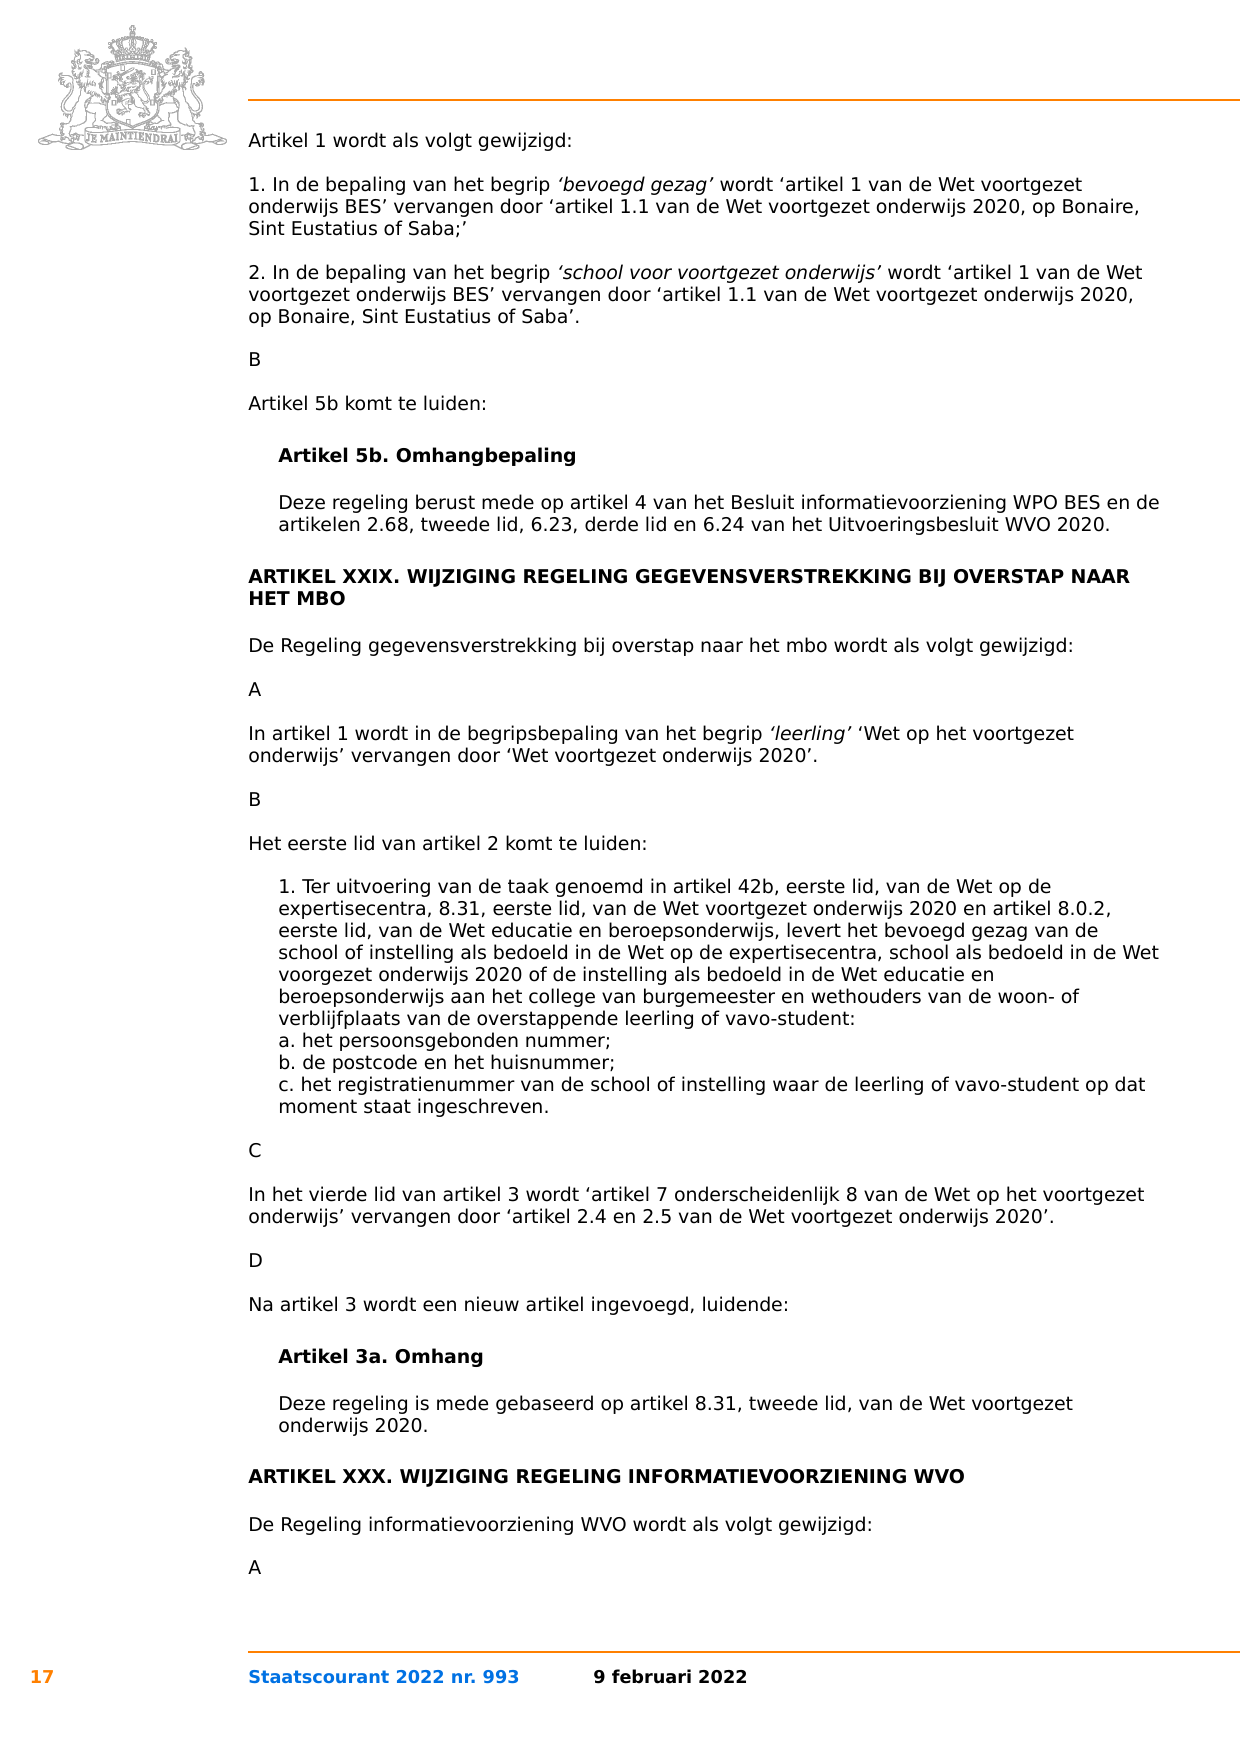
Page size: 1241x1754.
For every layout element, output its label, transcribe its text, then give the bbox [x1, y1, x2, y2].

text A [248, 679, 1163, 701]
text Deze regeling is mede gebaseerd op artikel 8.31, tweede lid, van de Wet voortgezet onderwijs 2020. [278, 1392, 1163, 1436]
text B [248, 349, 1163, 371]
text a. het persoonsgebonden nummer; [278, 1030, 1163, 1052]
subtitle ARTIKEL XXIX. WIJZIGING REGELING GEGEVENSVERSTREKKING BIJ OVERSTAP NAAR HET MBO [248, 566, 1163, 610]
text C [248, 1140, 1163, 1162]
text A [248, 1557, 1163, 1579]
subtitle ARTIKEL XXX. WIJZIGING REGELING INFORMATIEVOORZIENING WVO [248, 1466, 1163, 1488]
text 1. Ter uitvoering van de taak genoemd in artikel 42b, eerste lid, van de Wet op de expertisecentra, 8.31, eerste lid, van de Wet voortgezet onderwijs 2020 en artikel 8.0.2, eerste lid, van de Wet educatie en beroepsonderwijs, levert het bevoegd gezag van de school of instelling als bedoeld in de Wet op de expertisecentra, school als bedoeld in de Wet voorgezet onderwijs 2020 of de instelling als bedoeld in de Wet educatie en beroepsonderwijs aan het college van burgemeester en wethouders van de woon- of verblijfplaats van de overstappende leerling of vavo-student: [278, 876, 1163, 1030]
text Het eerste lid van artikel 2 komt te luiden: [248, 832, 1163, 854]
text b. de postcode en het huisnummer; [278, 1052, 1163, 1074]
text Artikel 1 wordt als volgt gewijzigd: [248, 130, 1163, 152]
text In artikel 1 wordt in de begripsbepaling van het begrip ‘leerling’ ‘Wet op het voortgezet onderwijs’ vervangen door ‘Wet voortgezet onderwijs 2020’. [248, 723, 1163, 767]
text D [248, 1250, 1163, 1272]
text In het vierde lid van artikel 3 wordt ‘artikel 7 onderscheidenlijk 8 van de Wet op het voortgezet onderwijs’ vervangen door ‘artikel 2.4 en 2.5 van de Wet voortgezet onderwijs 2020’. [248, 1184, 1163, 1228]
text Deze regeling berust mede op artikel 4 van het Besluit informatievoorziening WPO BES en de artikelen 2.68, tweede lid, 6.23, derde lid en 6.24 van het Uitvoeringsbesluit WVO 2020. [278, 492, 1163, 536]
subtitle Artikel 3a. Omhang [278, 1346, 1163, 1367]
text Artikel 5b komt te luiden: [248, 393, 1163, 415]
text 2. In de bepaling van het begrip ‘school voor voortgezet onderwijs’ wordt ‘artikel 1 van de Wet voortgezet onderwijs BES’ vervangen door ‘artikel 1.1 van de Wet voortgezet onderwijs 2020, op Bonaire, Sint Eustatius of Saba’. [248, 262, 1163, 327]
text B [248, 789, 1163, 811]
text Na artikel 3 wordt een nieuw artikel ingevoegd, luidende: [248, 1293, 1163, 1316]
text De Regeling informatievoorziening WVO wordt als volgt gewijzigd: [248, 1513, 1163, 1535]
text 1. In de bepaling van het begrip ‘bevoegd gezag’ wordt ‘artikel 1 van de Wet voortgezet onderwijs BES’ vervangen door ‘artikel 1.1 van de Wet voortgezet onderwijs 2020, op Bonaire, Sint Eustatius of Saba;’ [248, 174, 1163, 240]
subtitle Artikel 5b. Omhangbepaling [278, 445, 1163, 467]
text De Regeling gegevensverstrekking bij overstap naar het mbo wordt als volgt gewijzigd: [248, 635, 1163, 657]
text c. het registratienummer van de school of instelling waar de leerling of vavo-student op dat moment staat ingeschreven. [278, 1074, 1163, 1118]
picture [38, 25, 227, 150]
